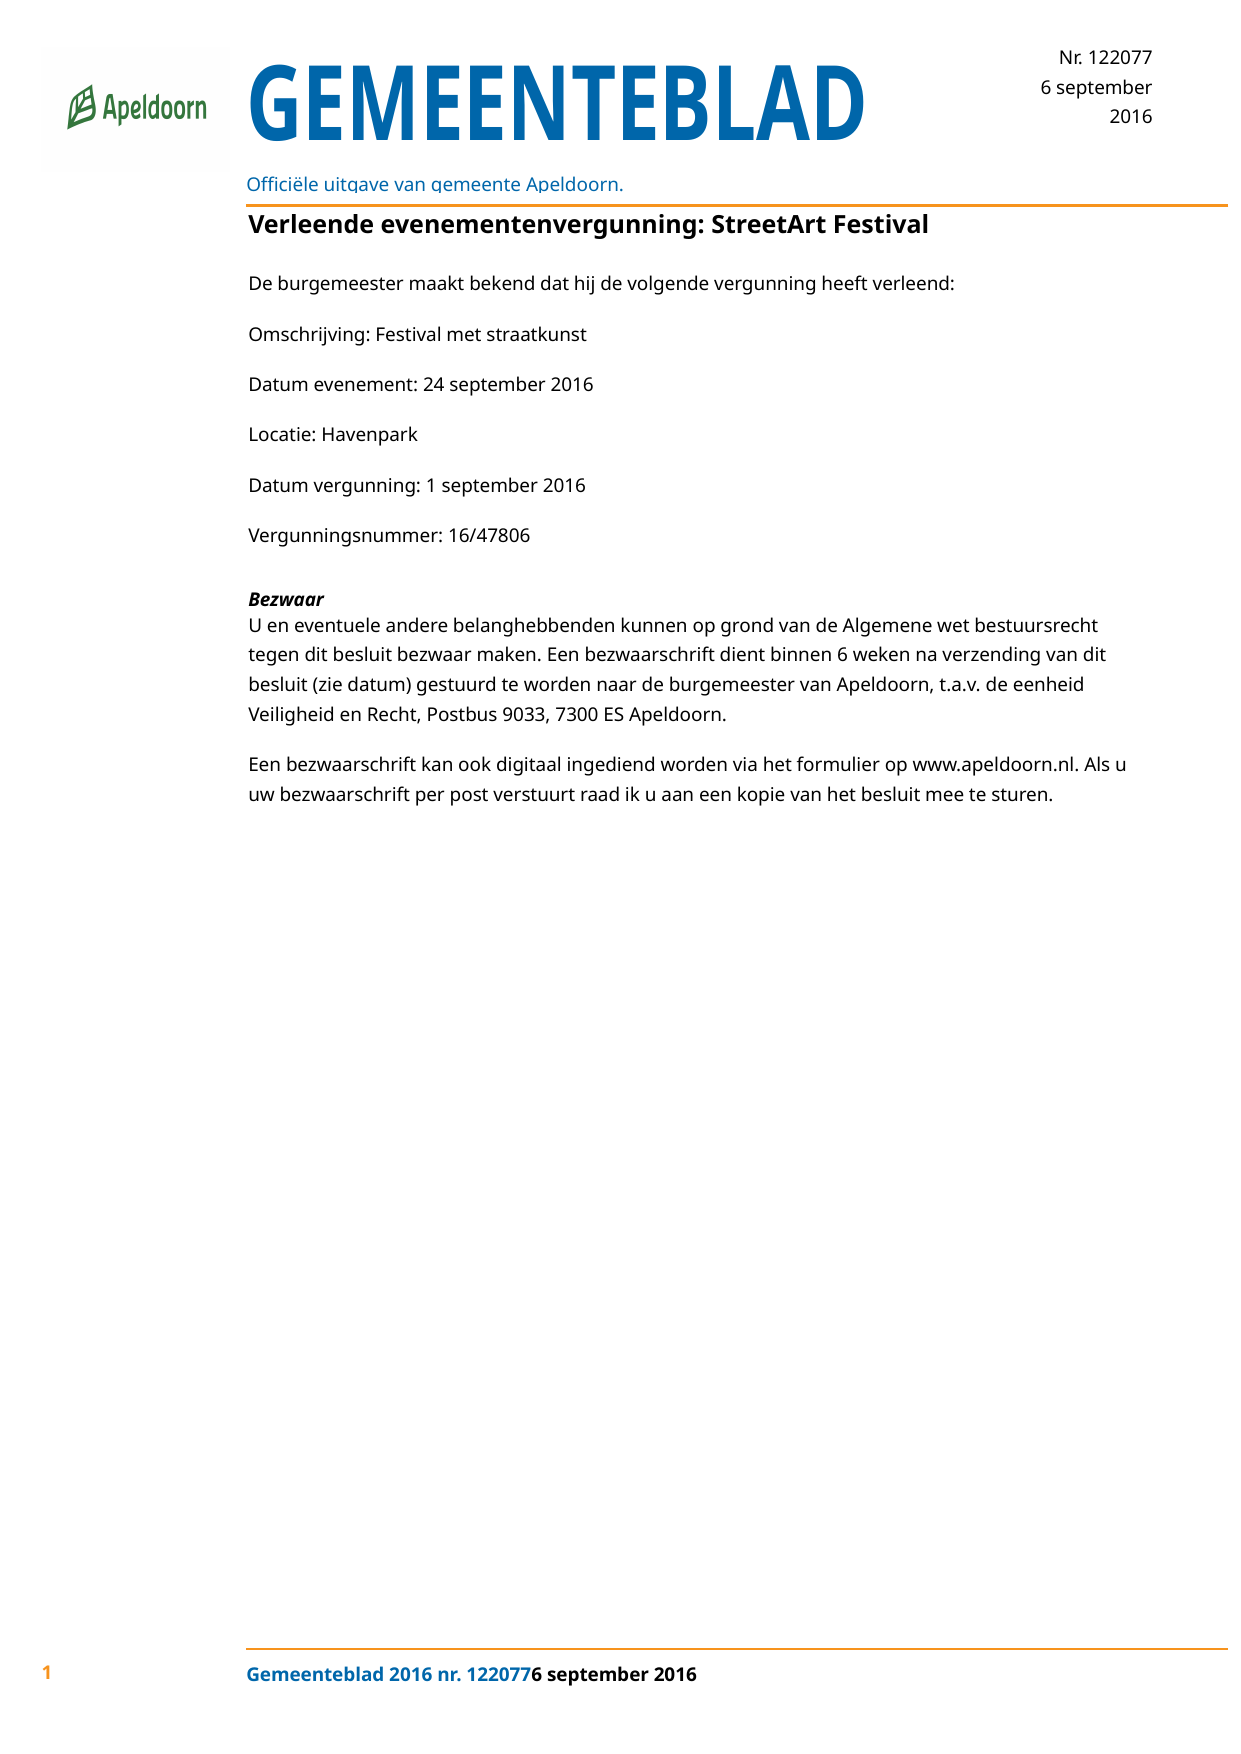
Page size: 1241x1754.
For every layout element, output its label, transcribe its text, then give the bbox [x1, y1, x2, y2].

text Datum evenement: 24 september 2016 [248, 371, 1152, 397]
text Omschrijving: Festival met straatkunst [248, 321, 1152, 346]
text Locatie: Havenpark [248, 422, 1152, 447]
text Datum vergunning: 1 september 2016 [248, 472, 1152, 498]
text Verleende evenementenvergunning: StreetArt Festival [248, 207, 1152, 241]
text Bezwaar [248, 586, 1152, 612]
picture [41, 47, 231, 172]
text Vergunningsnummer: 16/47806 [248, 522, 1152, 548]
text De burgemeester maakt bekend dat hij de volgende vergunning heeft verleend: [248, 270, 1152, 296]
text Een bezwaarschrift kan ook digitaal ingediend worden via het formulier op www.apeldoorn.nl. Als u uw bezwaarschrift per post verstuurt raad ik u aan een kopie van het besluit mee te sturen. [248, 751, 1152, 807]
text U en eventuele andere belanghebbenden kunnen op grond van de Algemene wet bestuursrecht tegen dit besluit bezwaar maken. Een bezwaarschrift dient binnen 6 weken na verzending van dit besluit (zie datum) gestuurd te worden naar de burgemeester van Apeldoorn, t.a.v. de eenheid Veiligheid en Recht, Postbus 9033, 7300 ES Apeldoorn. [248, 612, 1152, 727]
